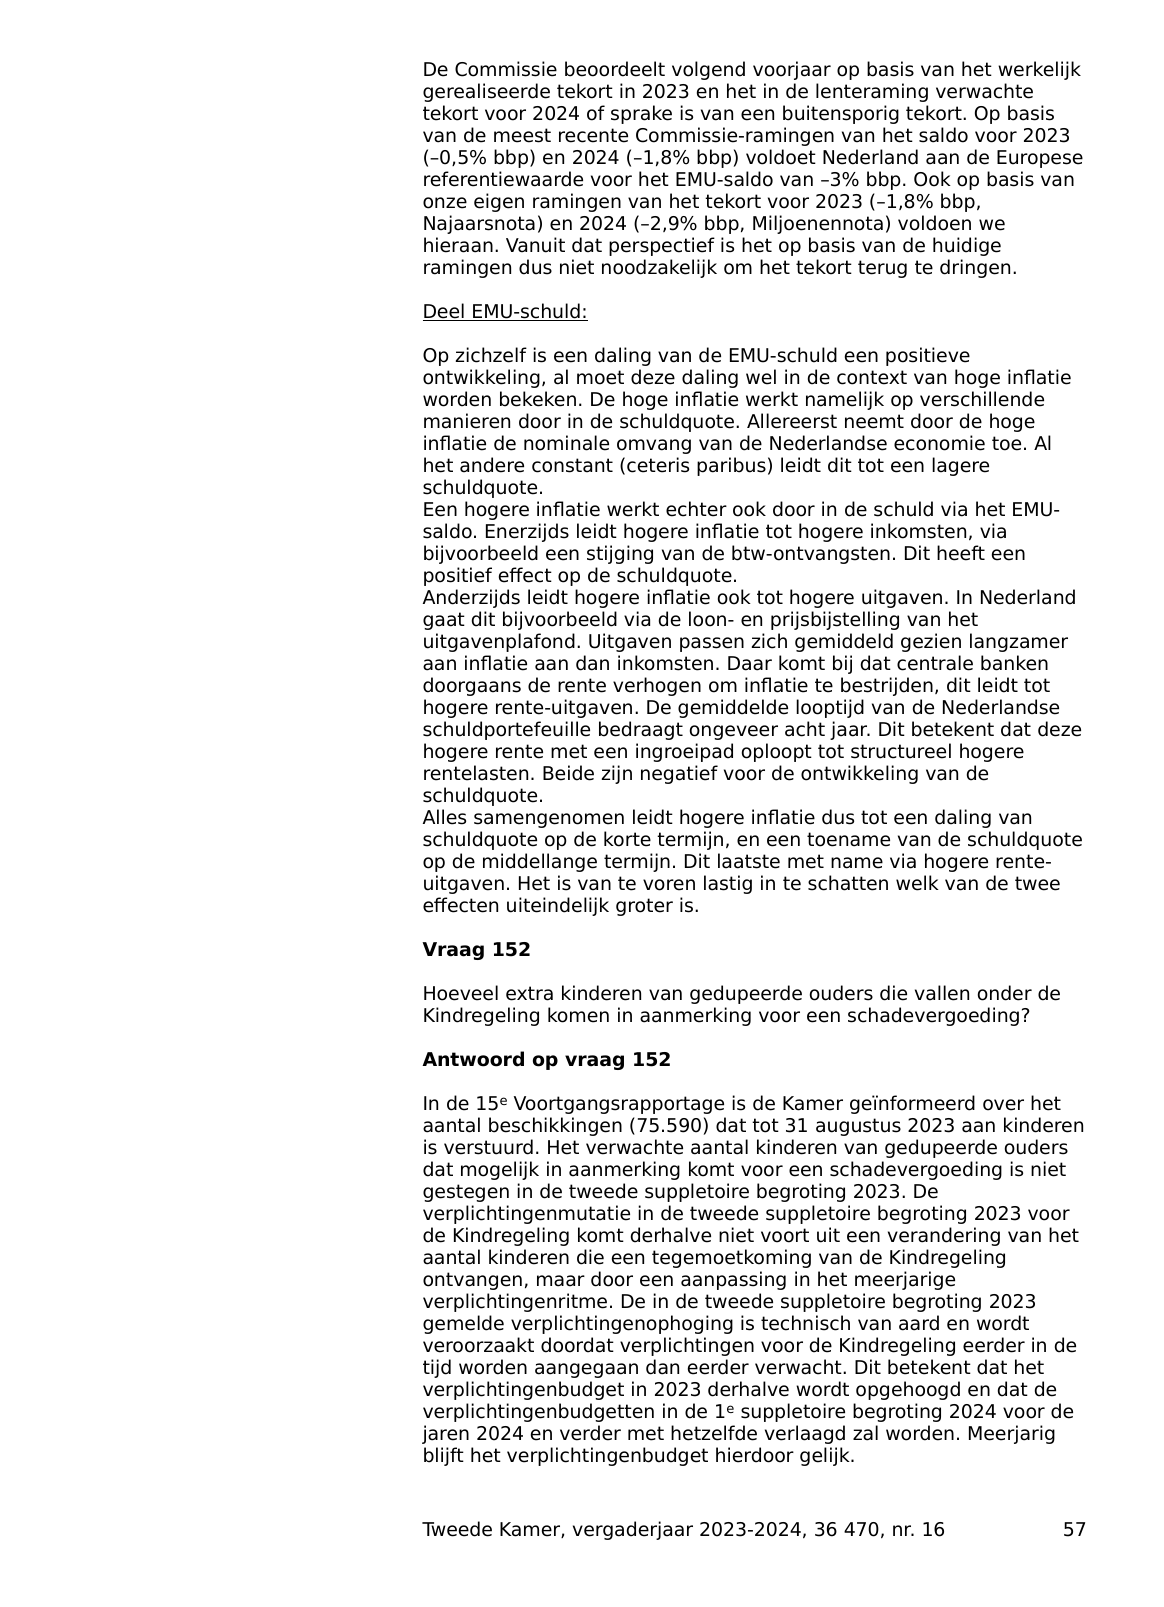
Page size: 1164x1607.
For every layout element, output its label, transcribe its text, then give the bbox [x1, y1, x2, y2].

subtitle Deel EMU-schuld: [422, 301, 1087, 323]
subtitle Vraag 152 [422, 939, 1087, 961]
text Op zichzelf is een daling van de EMU-schuld een positieve ontwikkeling, al moet deze daling wel in de context van hoge inflatie worden bekeken. De hoge inflatie werkt namelijk op verschillende manieren door in de schuldquote. Allereerst neemt door de hoge inflatie de nominale omvang van de Nederlandse economie toe. Al het andere constant (ceteris paribus) leidt dit tot een lagere schuldquote. [422, 345, 1087, 499]
text Hoeveel extra kinderen van gedupeerde ouders die vallen onder de Kindregeling komen in aanmerking voor een schadevergoeding? [422, 983, 1087, 1027]
text Alles samengenomen leidt hogere inflatie dus tot een daling van schuldquote op de korte termijn, en een toename van de schuldquote op de middellange termijn. Dit laatste met name via hogere rente-uitgaven. Het is van te voren lastig in te schatten welk van de twee effecten uiteindelijk groter is. [422, 807, 1087, 917]
text In de 15e Voortgangsrapportage is de Kamer geïnformeerd over het aantal beschikkingen (75.590) dat tot 31 augustus 2023 aan kinderen is verstuurd. Het verwachte aantal kinderen van gedupeerde ouders dat mogelijk in aanmerking komt voor een schadevergoeding is niet gestegen in de tweede suppletoire begroting 2023. De verplichtingenmutatie in de tweede suppletoire begroting 2023 voor de Kindregeling komt derhalve niet voort uit een verandering van het aantal kinderen die een tegemoetkoming van de Kindregeling ontvangen, maar door een aanpassing in het meerjarige verplichtingenritme. De in de tweede suppletoire begroting 2023 gemelde verplichtingenophoging is technisch van aard en wordt veroorzaakt doordat verplichtingen voor de Kindregeling eerder in de tijd worden aangegaan dan eerder verwacht. Dit betekent dat het verplichtingenbudget in 2023 derhalve wordt opgehoogd en dat de verplichtingenbudgetten in de 1e suppletoire begroting 2024 voor de jaren 2024 en verder met hetzelfde verlaagd zal worden. Meerjarig blijft het verplichtingenbudget hierdoor gelijk. [422, 1093, 1087, 1467]
text De Commissie beoordeelt volgend voorjaar op basis van het werkelijk gerealiseerde tekort in 2023 en het in de lenteraming verwachte tekort voor 2024 of sprake is van een buitensporig tekort. Op basis van de meest recente Commissie-ramingen van het saldo voor 2023 (–0,5% bbp) en 2024 (–1,8% bbp) voldoet Nederland aan de Europese referentiewaarde voor het EMU-saldo van –3% bbp. Ook op basis van onze eigen ramingen van het tekort voor 2023 (–1,8% bbp, Najaarsnota) en 2024 (–2,9% bbp, Miljoenennota) voldoen we hieraan. Vanuit dat perspectief is het op basis van de huidige ramingen dus niet noodzakelijk om het tekort terug te dringen. [422, 59, 1087, 279]
text Anderzijds leidt hogere inflatie ook tot hogere uitgaven. In Nederland gaat dit bijvoorbeeld via de loon- en prijsbijstelling van het uitgavenplafond. Uitgaven passen zich gemiddeld gezien langzamer aan inflatie aan dan inkomsten. Daar komt bij dat centrale banken doorgaans de rente verhogen om inflatie te bestrijden, dit leidt tot hogere rente-uitgaven. De gemiddelde looptijd van de Nederlandse schuldportefeuille bedraagt ongeveer acht jaar. Dit betekent dat deze hogere rente met een ingroeipad oploopt tot structureel hogere rentelasten. Beide zijn negatief voor de ontwikkeling van de schuldquote. [422, 587, 1087, 807]
subtitle Antwoord op vraag 152 [422, 1049, 1087, 1071]
text Een hogere inflatie werkt echter ook door in de schuld via het EMU-saldo. Enerzijds leidt hogere inflatie tot hogere inkomsten, via bijvoorbeeld een stijging van de btw-ontvangsten. Dit heeft een positief effect op de schuldquote. [422, 499, 1087, 587]
